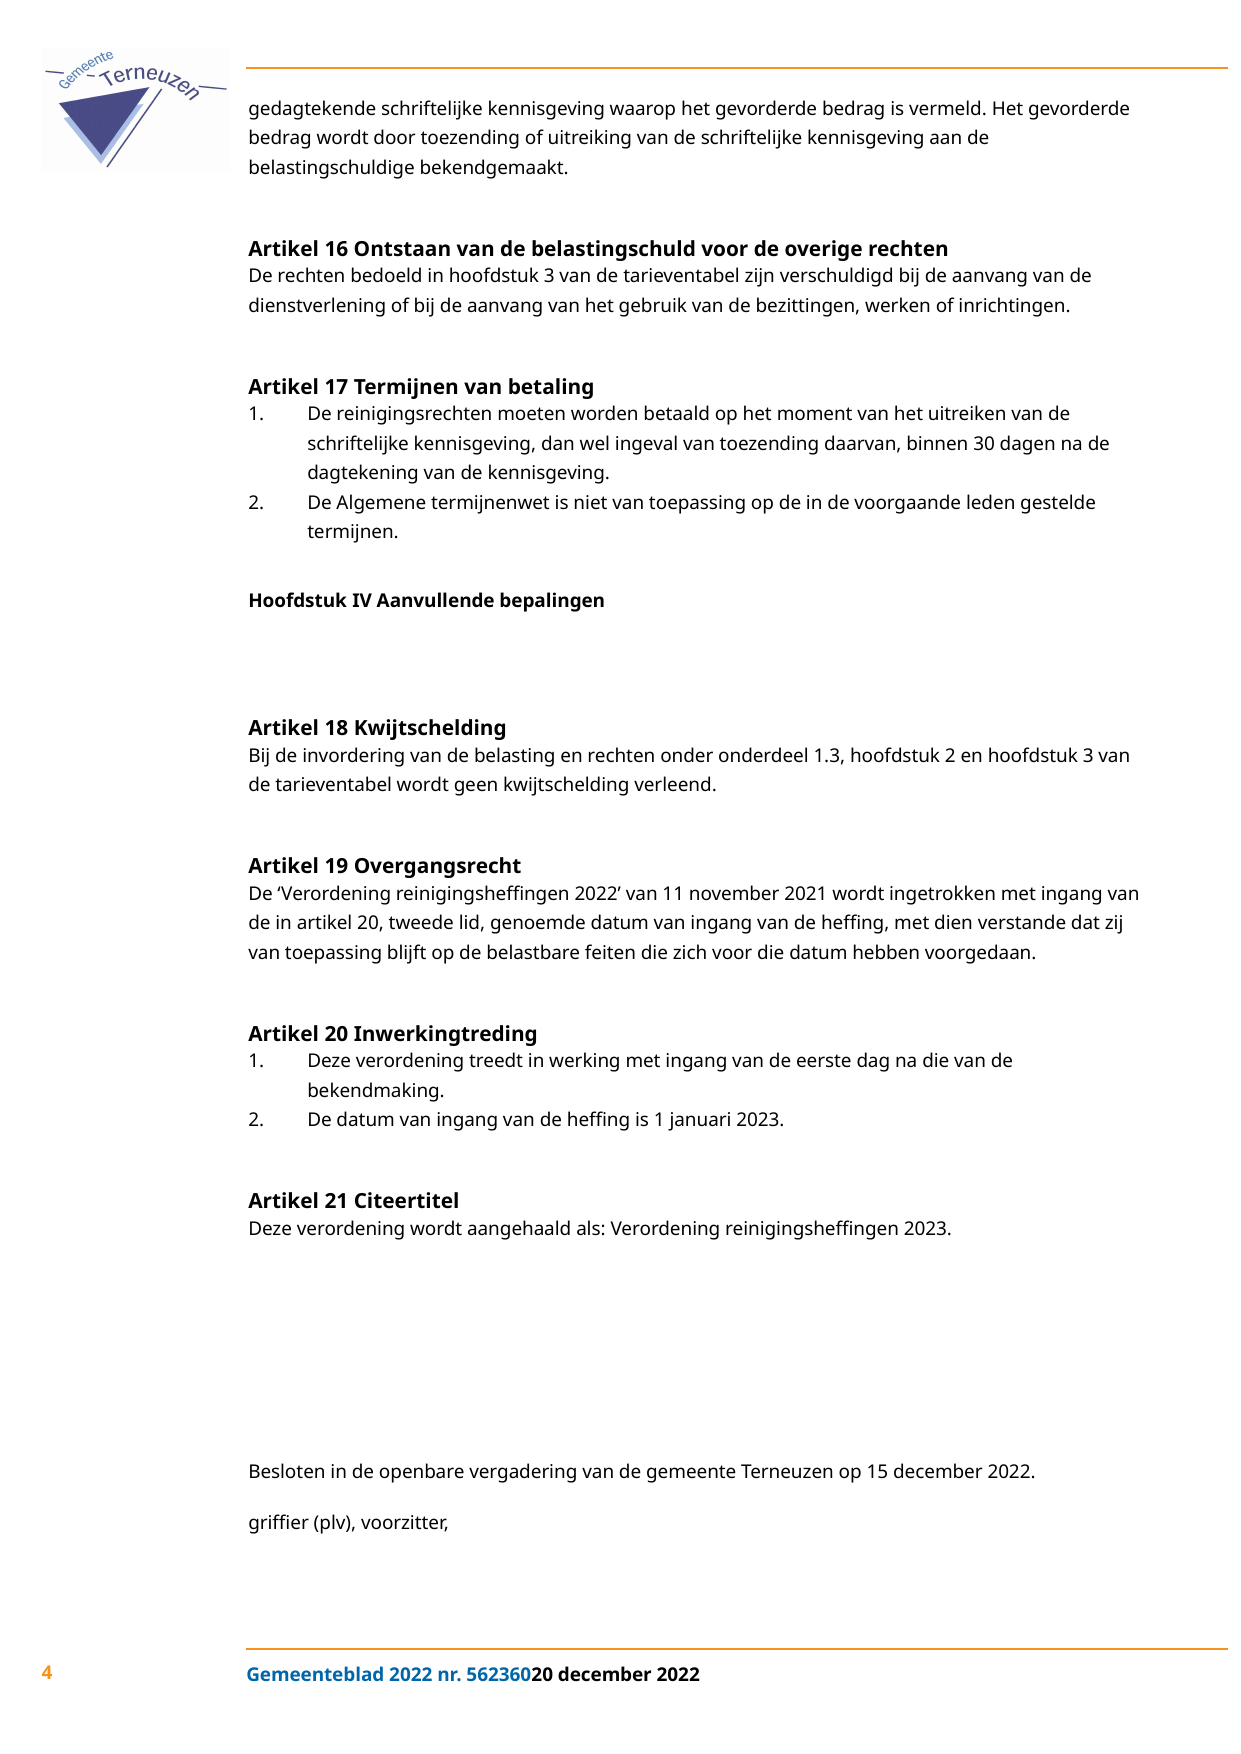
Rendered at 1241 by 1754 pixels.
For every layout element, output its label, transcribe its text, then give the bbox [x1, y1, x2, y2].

text Artikel 16 Ontstaan van de belastingschuld voor de overige rechten [248, 234, 1152, 262]
text Artikel 20 Inwerkingtreding [248, 1019, 1152, 1047]
text gedagtekende schriftelijke kennisgeving waarop het gevorderde bedrag is vermeld. Het gevorderde bedrag wordt door toezending of uitreiking van de schriftelijke kennisgeving aan de belastingschuldige bekendgemaakt. [248, 95, 1152, 180]
text Bij de invordering van de belasting en rechten onder onderdeel 1.3, hoofdstuk 2 en hoofdstuk 3 van de tarieventabel wordt geen kwijtschelding verleend. [248, 742, 1152, 797]
text Artikel 21 Citeertitel [248, 1187, 1152, 1215]
list De reinigingsrechten moeten worden betaald op het moment van het uitreiken van de schriftelijke kennisgeving, dan wel ingeval van toezending daarvan, binnen 30 dagen na de dagtekening van de kennisgeving. [248, 400, 1152, 485]
text Artikel 17 Termijnen van betaling [248, 372, 1152, 400]
text Artikel 18 Kwijtschelding [248, 713, 1152, 742]
text griffier (plv), voorzitter, [248, 1509, 1152, 1535]
picture [41, 47, 231, 172]
text Deze verordening wordt aangehaald als: Verordening reinigingsheffingen 2023. [248, 1215, 1152, 1241]
text Besloten in de openbare vergadering van de gemeente Terneuzen op 15 december 2022. [248, 1458, 1152, 1483]
text De ‘Verordening reinigingsheffingen 2022’ van 11 november 2021 wordt ingetrokken met ingang van de in artikel 20, tweede lid, genoemde datum van ingang van de heffing, met dien verstande dat zij van toepassing blijft op de belastbare feiten die zich voor die datum hebben voorgedaan. [248, 880, 1152, 965]
list De datum van ingang van de heffing is 1 januari 2023. [248, 1107, 1152, 1132]
text Hoofdstuk IV Aanvullende bepalingen [248, 585, 1152, 614]
text Artikel 19 Overgangsrecht [248, 851, 1152, 880]
list De Algemene termijnenwet is niet van toepassing op de in de voorgaande leden gestelde termijnen. [248, 489, 1152, 544]
list Deze verordening treedt in werking met ingang van de eerste dag na die van de bekendmaking. [248, 1047, 1152, 1103]
text De rechten bedoeld in hoofdstuk 3 van de tarieventabel zijn verschuldigd bij de aanvang van de dienstverlening of bij de aanvang van het gebruik van de bezittingen, werken of inrichtingen. [248, 262, 1152, 318]
